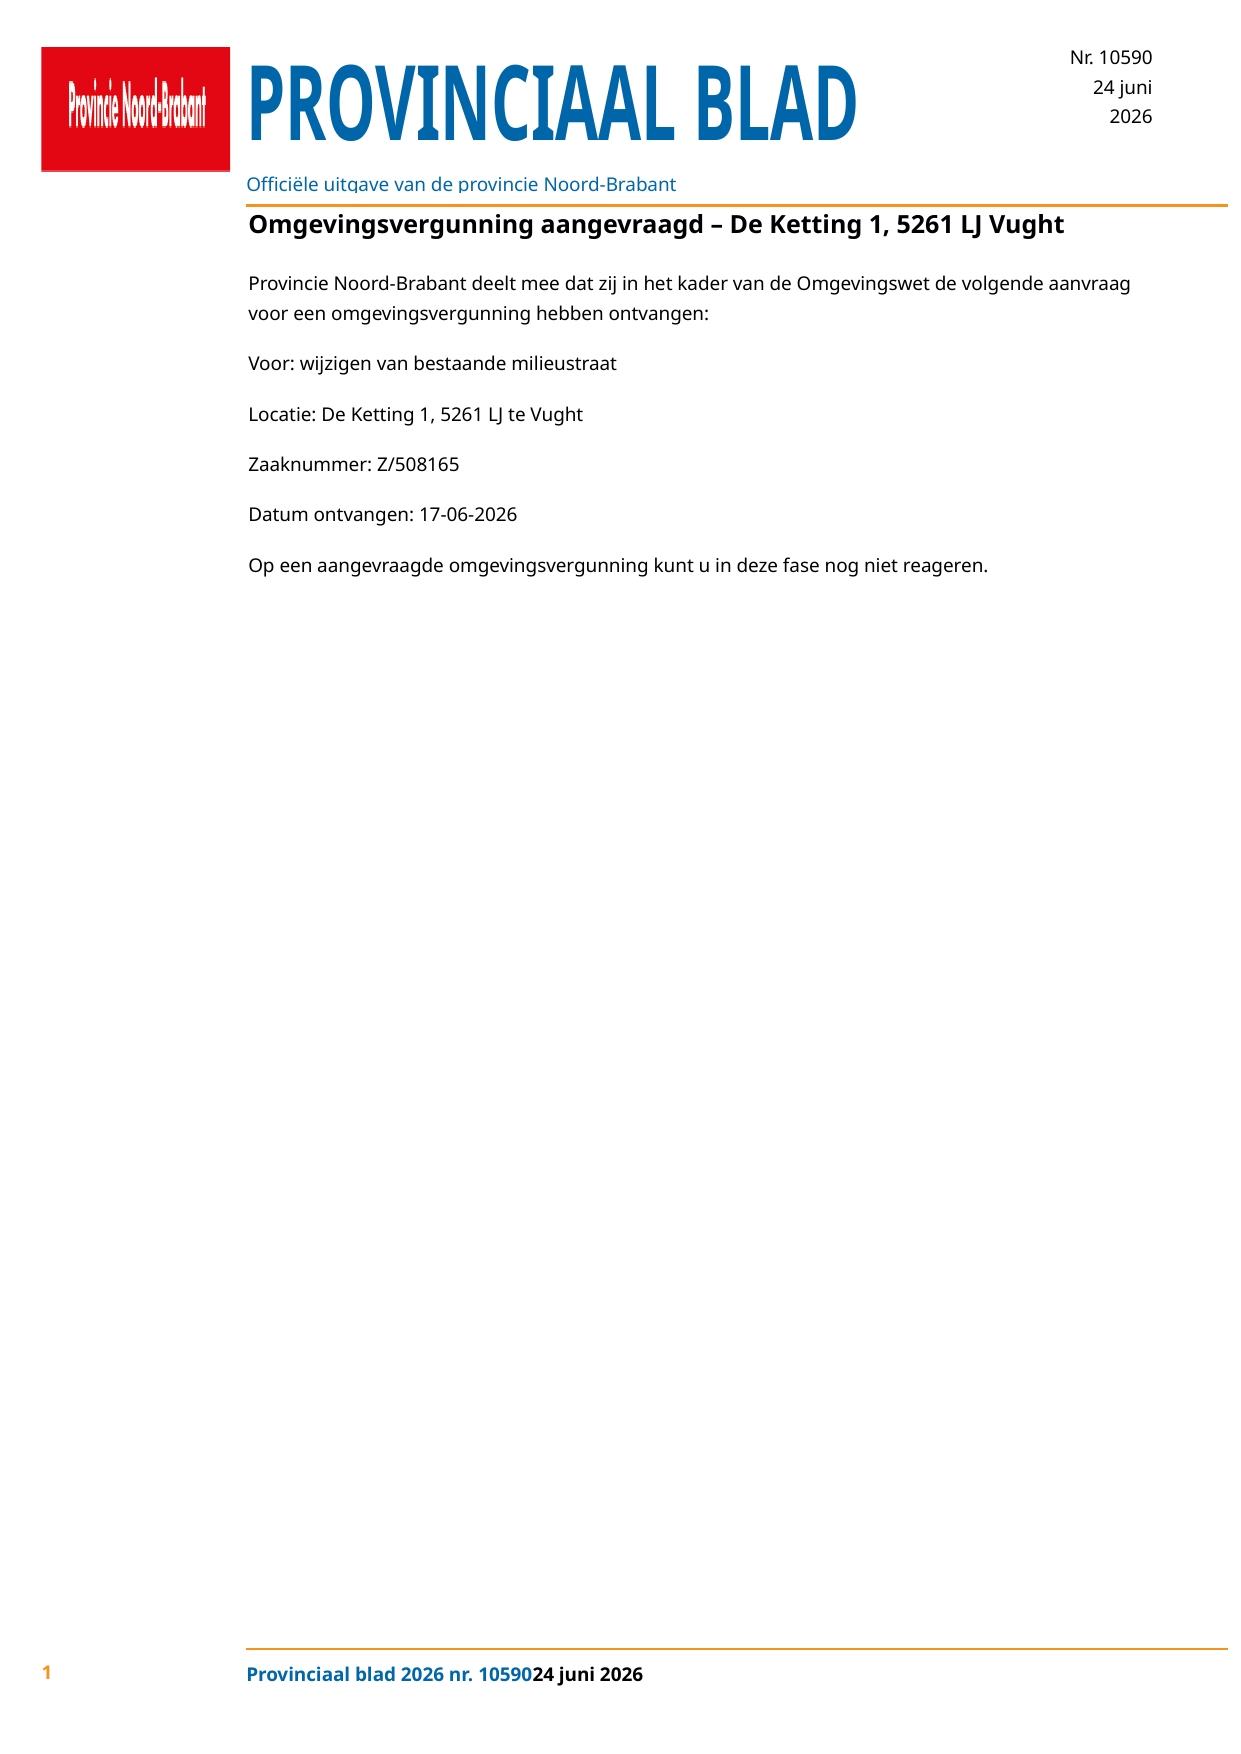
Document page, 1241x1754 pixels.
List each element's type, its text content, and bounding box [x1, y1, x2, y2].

picture [41, 47, 231, 172]
text Datum ontvangen: 17-06-2026 [248, 502, 1152, 527]
text Provincie Noord-Brabant deelt mee dat zij in het kader van de Omgevingswet de volgende aanvraag voor een omgevingsvergunning hebben ontvangen: [248, 270, 1152, 326]
text Voor: wijzigen van bestaande milieustraat [248, 350, 1152, 376]
text Omgevingsvergunning aangevraagd – De Ketting 1, 5261 LJ Vught [248, 207, 1152, 241]
text Locatie: De Ketting 1, 5261 LJ te Vught [248, 401, 1152, 426]
text Zaaknummer: Z/508165 [248, 451, 1152, 477]
text Op een aangevraagde omgevingsvergunning kunt u in deze fase nog niet reageren. [248, 552, 1152, 578]
